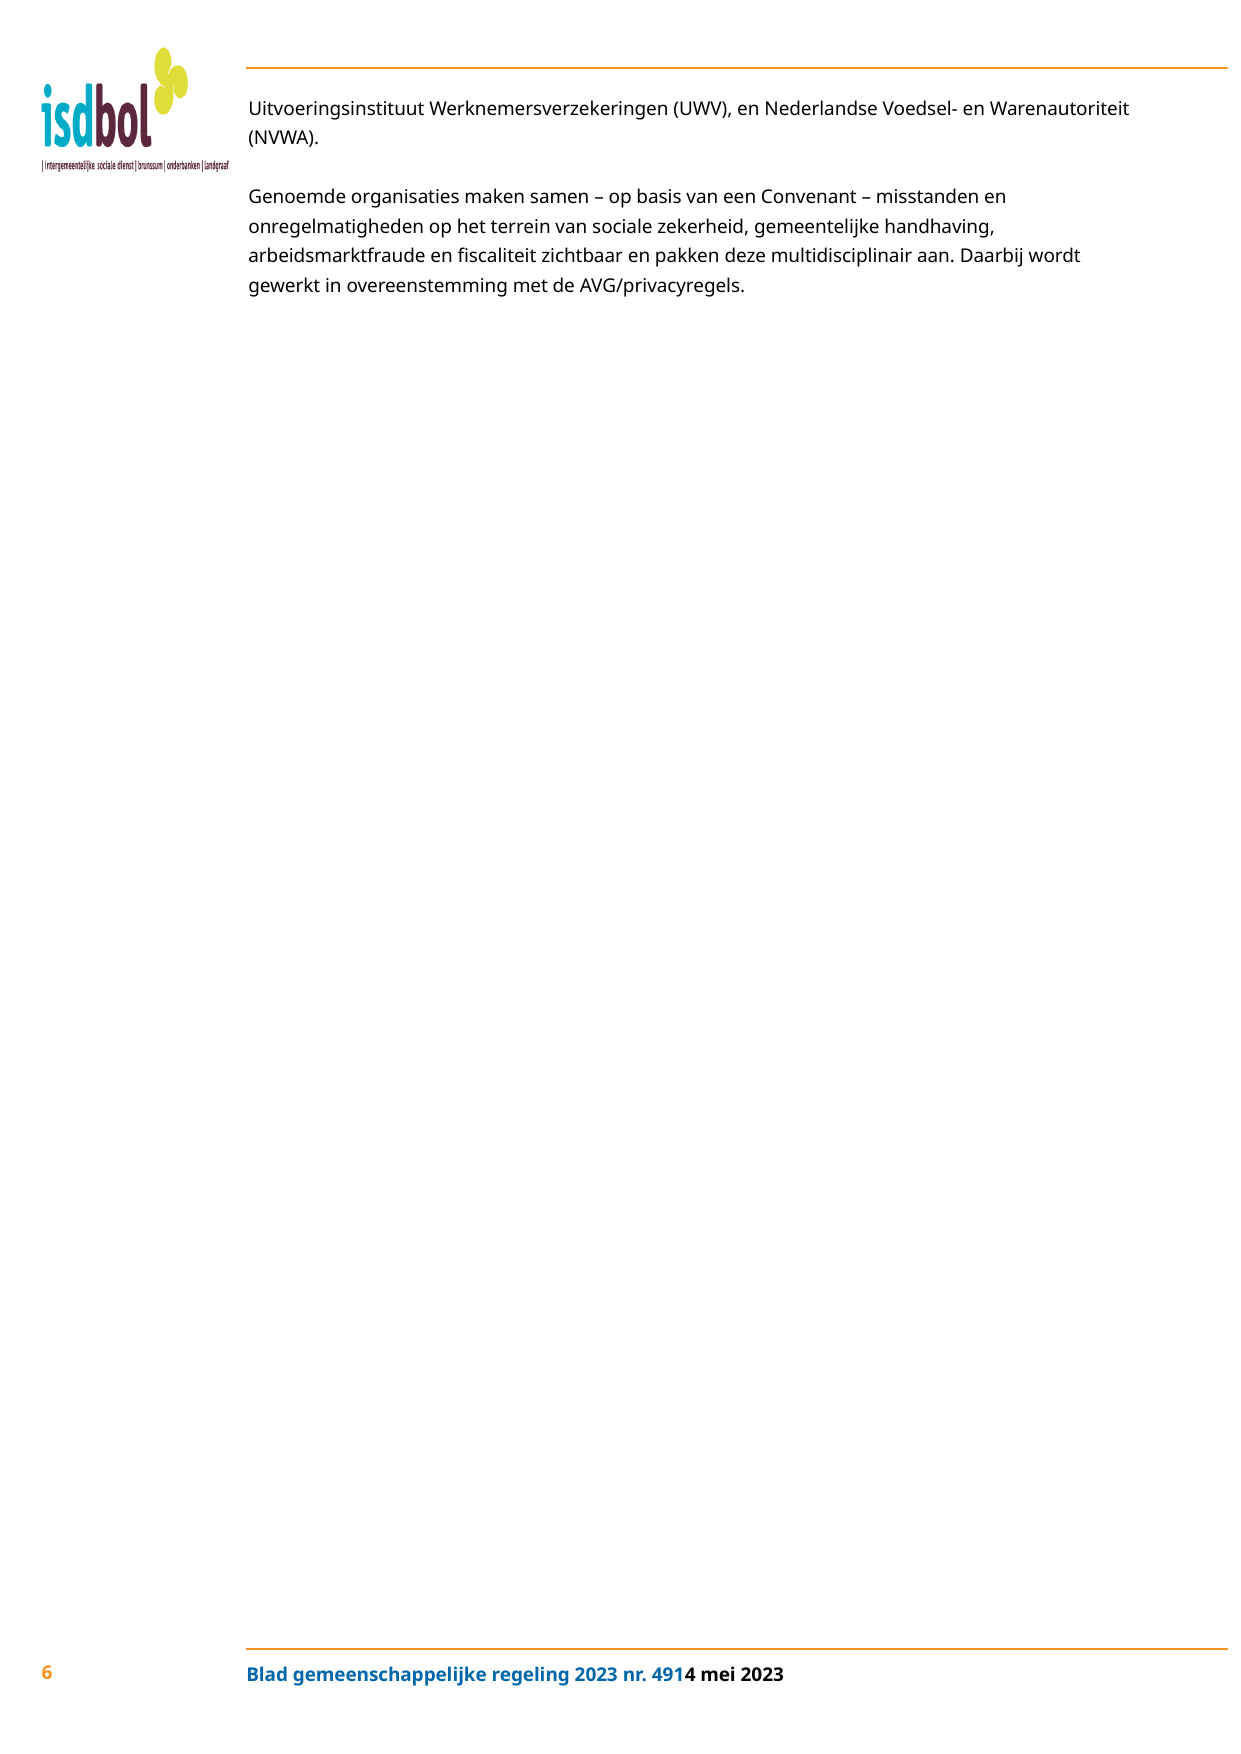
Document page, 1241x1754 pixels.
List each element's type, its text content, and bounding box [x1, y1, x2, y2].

text Genoemde organisaties maken samen – op basis van een Convenant – misstanden en onregelmatigheden op het terrein van sociale zekerheid, gemeentelijke handhaving, arbeidsmarktfraude en fiscaliteit zichtbaar en pakken deze multidisciplinair aan. Daarbij wordt gewerkt in overeenstemming met de AVG/privacyregels. [248, 183, 1152, 298]
picture [41, 47, 231, 172]
text Uitvoeringsinstituut Werknemersverzekeringen (UWV), en Nederlandse Voedsel- en Warenautoriteit (NVWA). [248, 95, 1152, 150]
